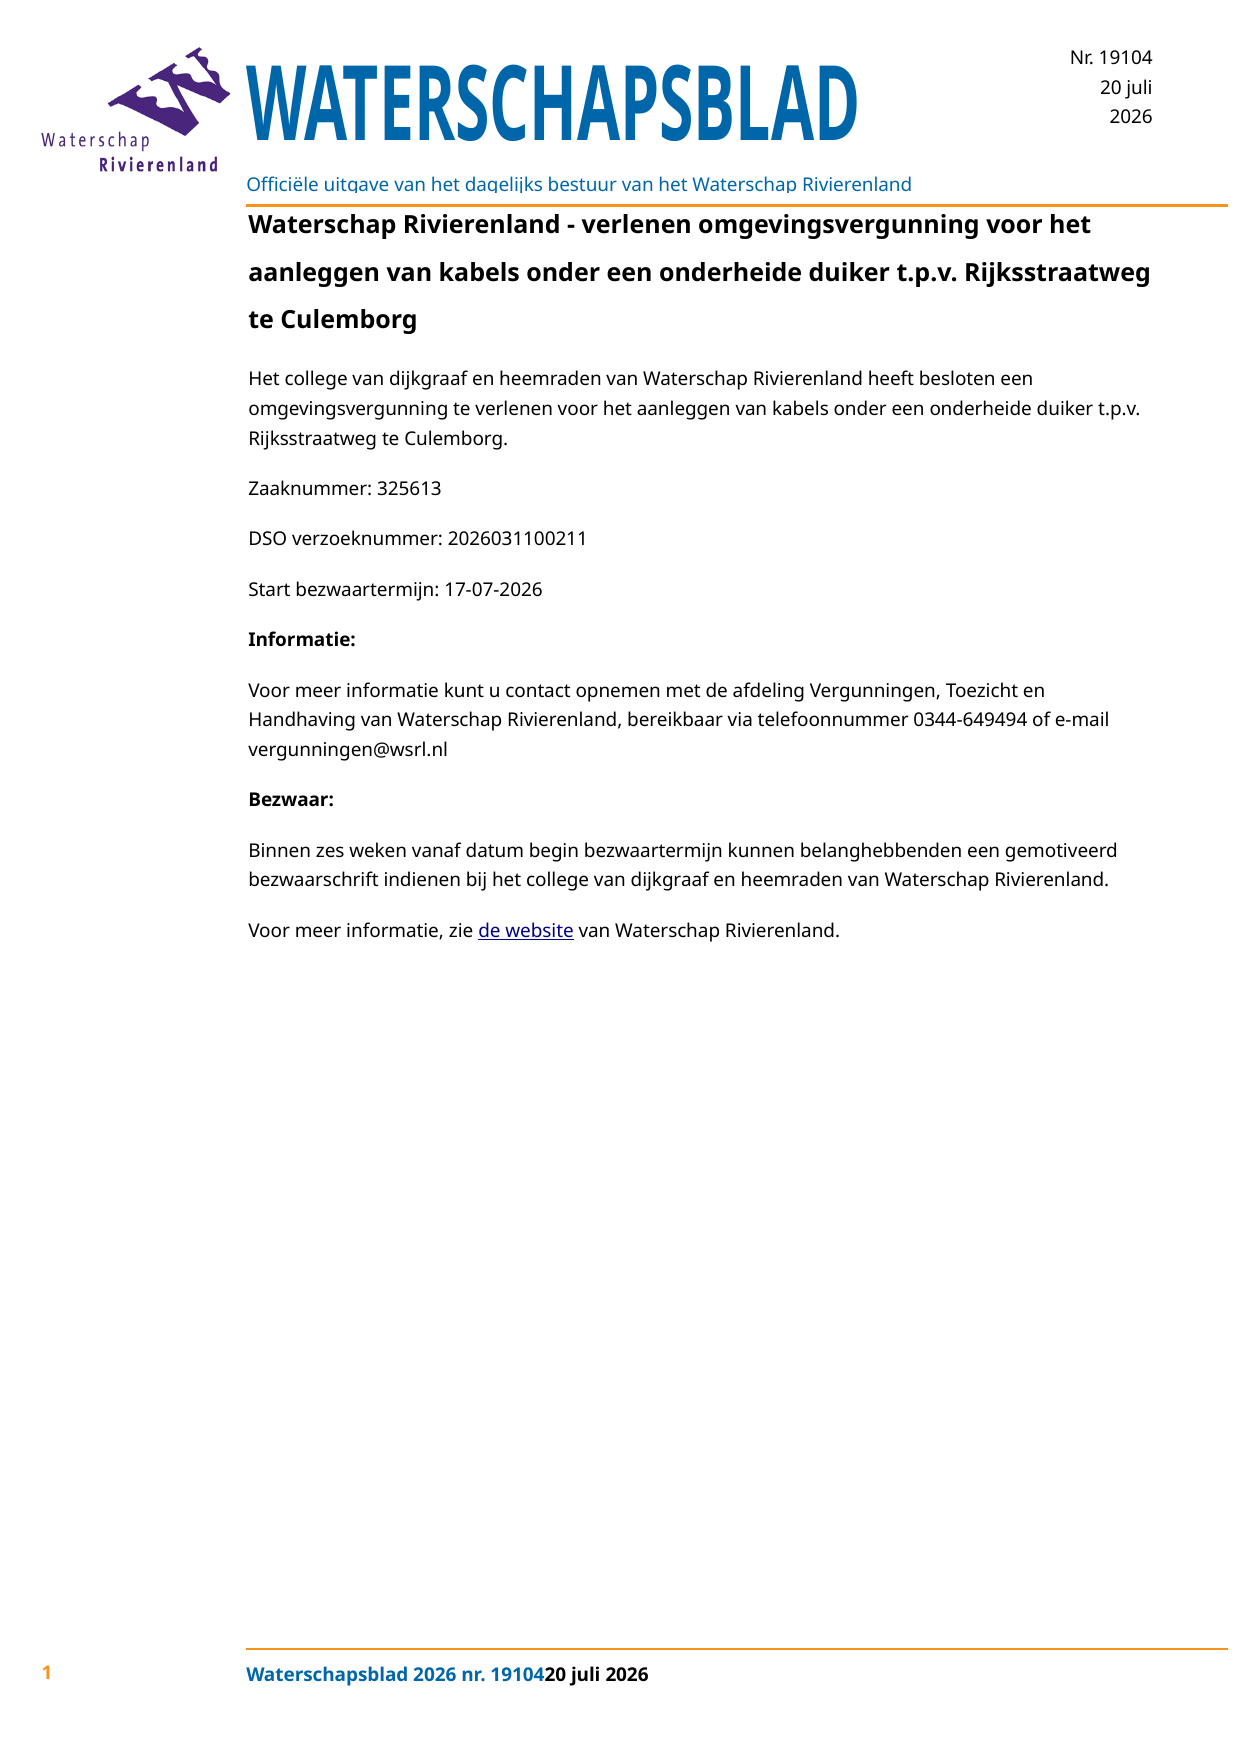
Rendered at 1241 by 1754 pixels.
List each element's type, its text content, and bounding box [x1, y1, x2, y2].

text Voor meer informatie, zie de website van Waterschap Rivierenland. [248, 917, 1152, 942]
text Waterschap Rivierenland - verlenen omgevingsvergunning voor het aanleggen van kabels onder een onderheide duiker t.p.v. Rijksstraatweg te Culemborg [248, 207, 1152, 336]
text Zaaknummer: 325613 [248, 475, 1152, 501]
text Voor meer informatie kunt u contact opnemen met de afdeling Vergunningen, Toezicht en Handhaving van Waterschap Rivierenland, bereikbaar via telefoonnummer 0344-649494 of e-mail vergunningen@wsrl.nl [248, 677, 1152, 762]
text Binnen zes weken vanaf datum begin bezwaartermijn kunnen belanghebbenden een gemotiveerd bezwaarschrift indienen bij het college van dijkgraaf en heemraden van Waterschap Rivierenland. [248, 837, 1152, 892]
text Het college van dijkgraaf en heemraden van Waterschap Rivierenland heeft besloten een omgevingsvergunning te verlenen voor het aanleggen van kabels onder een onderheide duiker t.p.v. Rijksstraatweg te Culemborg. [248, 366, 1152, 450]
text Start bezwaartermijn: 17-07-2026 [248, 576, 1152, 602]
text DSO verzoeknummer: 2026031100211 [248, 526, 1152, 551]
text Informatie: [248, 626, 1152, 652]
text Bezwaar: [248, 786, 1152, 812]
picture [41, 47, 231, 172]
